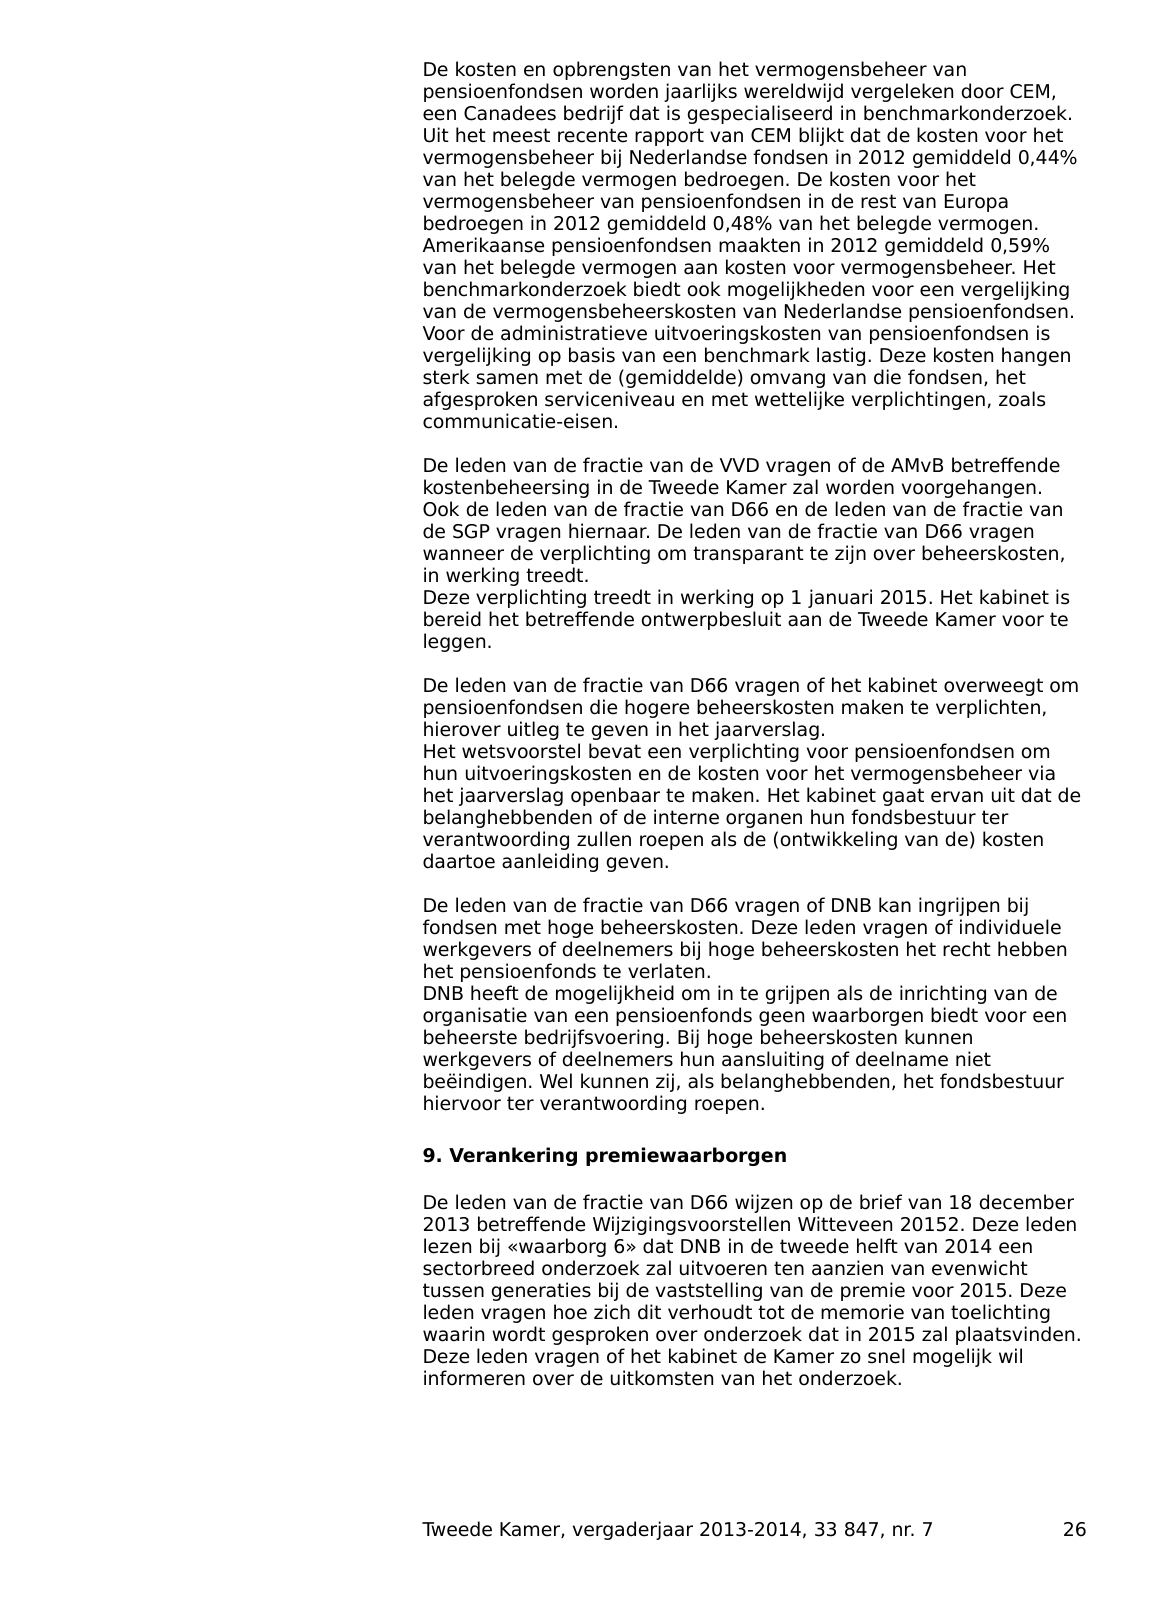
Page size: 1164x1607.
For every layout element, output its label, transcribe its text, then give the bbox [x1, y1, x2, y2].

text De kosten en opbrengsten van het vermogensbeheer van pensioenfondsen worden jaarlijks wereldwijd vergeleken door CEM, een Canadees bedrijf dat is gespecialiseerd in benchmarkonderzoek. Uit het meest recente rapport van CEM blijkt dat de kosten voor het vermogensbeheer bij Nederlandse fondsen in 2012 gemiddeld 0,44% van het belegde vermogen bedroegen. De kosten voor het vermogensbeheer van pensioenfondsen in de rest van Europa bedroegen in 2012 gemiddeld 0,48% van het belegde vermogen. Amerikaanse pensioenfondsen maakten in 2012 gemiddeld 0,59% van het belegde vermogen aan kosten voor vermogensbeheer. Het benchmarkonderzoek biedt ook mogelijkheden voor een vergelijking van de vermogensbeheerskosten van Nederlandse pensioenfondsen. [422, 59, 1087, 323]
text Voor de administratieve uitvoeringskosten van pensioenfondsen is vergelijking op basis van een benchmark lastig. Deze kosten hangen sterk samen met de (gemiddelde) omvang van die fondsen, het afgesproken serviceniveau en met wettelijke verplichtingen, zoals communicatie-eisen. [422, 323, 1087, 433]
text DNB heeft de mogelijkheid om in te grijpen als de inrichting van de organisatie van een pensioenfonds geen waarborgen biedt voor een beheerste bedrijfsvoering. Bij hoge beheerskosten kunnen werkgevers of deelnemers hun aansluiting of deelname niet beëindigen. Wel kunnen zij, als belanghebbenden, het fondsbestuur hiervoor ter verantwoording roepen. [422, 983, 1087, 1115]
text De leden van de fractie van D66 vragen of het kabinet overweegt om pensioenfondsen die hogere beheerskosten maken te verplichten, hierover uitleg te geven in het jaarverslag. [422, 675, 1087, 741]
text Deze verplichting treedt in werking op 1 januari 2015. Het kabinet is bereid het betreffende ontwerpbesluit aan de Tweede Kamer voor te leggen. [422, 587, 1087, 653]
text De leden van de fractie van D66 wijzen op de brief van 18 december 2013 betreffende Wijzigingsvoorstellen Witteveen 20152. Deze leden lezen bij «waarborg 6» dat DNB in de tweede helft van 2014 een sectorbreed onderzoek zal uitvoeren ten aanzien van evenwicht tussen generaties bij de vaststelling van de premie voor 2015. Deze leden vragen hoe zich dit verhoudt tot de memorie van toelichting waarin wordt gesproken over onderzoek dat in 2015 zal plaatsvinden. Deze leden vragen of het kabinet de Kamer zo snel mogelijk wil informeren over de uitkomsten van het onderzoek. [422, 1192, 1087, 1389]
text De leden van de fractie van D66 vragen of DNB kan ingrijpen bij fondsen met hoge beheerskosten. Deze leden vragen of individuele werkgevers of deelnemers bij hoge beheerskosten het recht hebben het pensioenfonds te verlaten. [422, 895, 1087, 983]
text De leden van de fractie van de VVD vragen of de AMvB betreffende kostenbeheersing in de Tweede Kamer zal worden voorgehangen. Ook de leden van de fractie van D66 en de leden van de fractie van de SGP vragen hiernaar. De leden van de fractie van D66 vragen wanneer de verplichting om transparant te zijn over beheerskosten, in werking treedt. [422, 455, 1087, 587]
subtitle 9. Verankering premiewaarborgen [422, 1145, 1087, 1167]
text Het wetsvoorstel bevat een verplichting voor pensioenfondsen om hun uitvoeringskosten en de kosten voor het vermogensbeheer via het jaarverslag openbaar te maken. Het kabinet gaat ervan uit dat de belanghebbenden of de interne organen hun fondsbestuur ter verantwoording zullen roepen als de (ontwikkeling van de) kosten daartoe aanleiding geven. [422, 741, 1087, 873]
